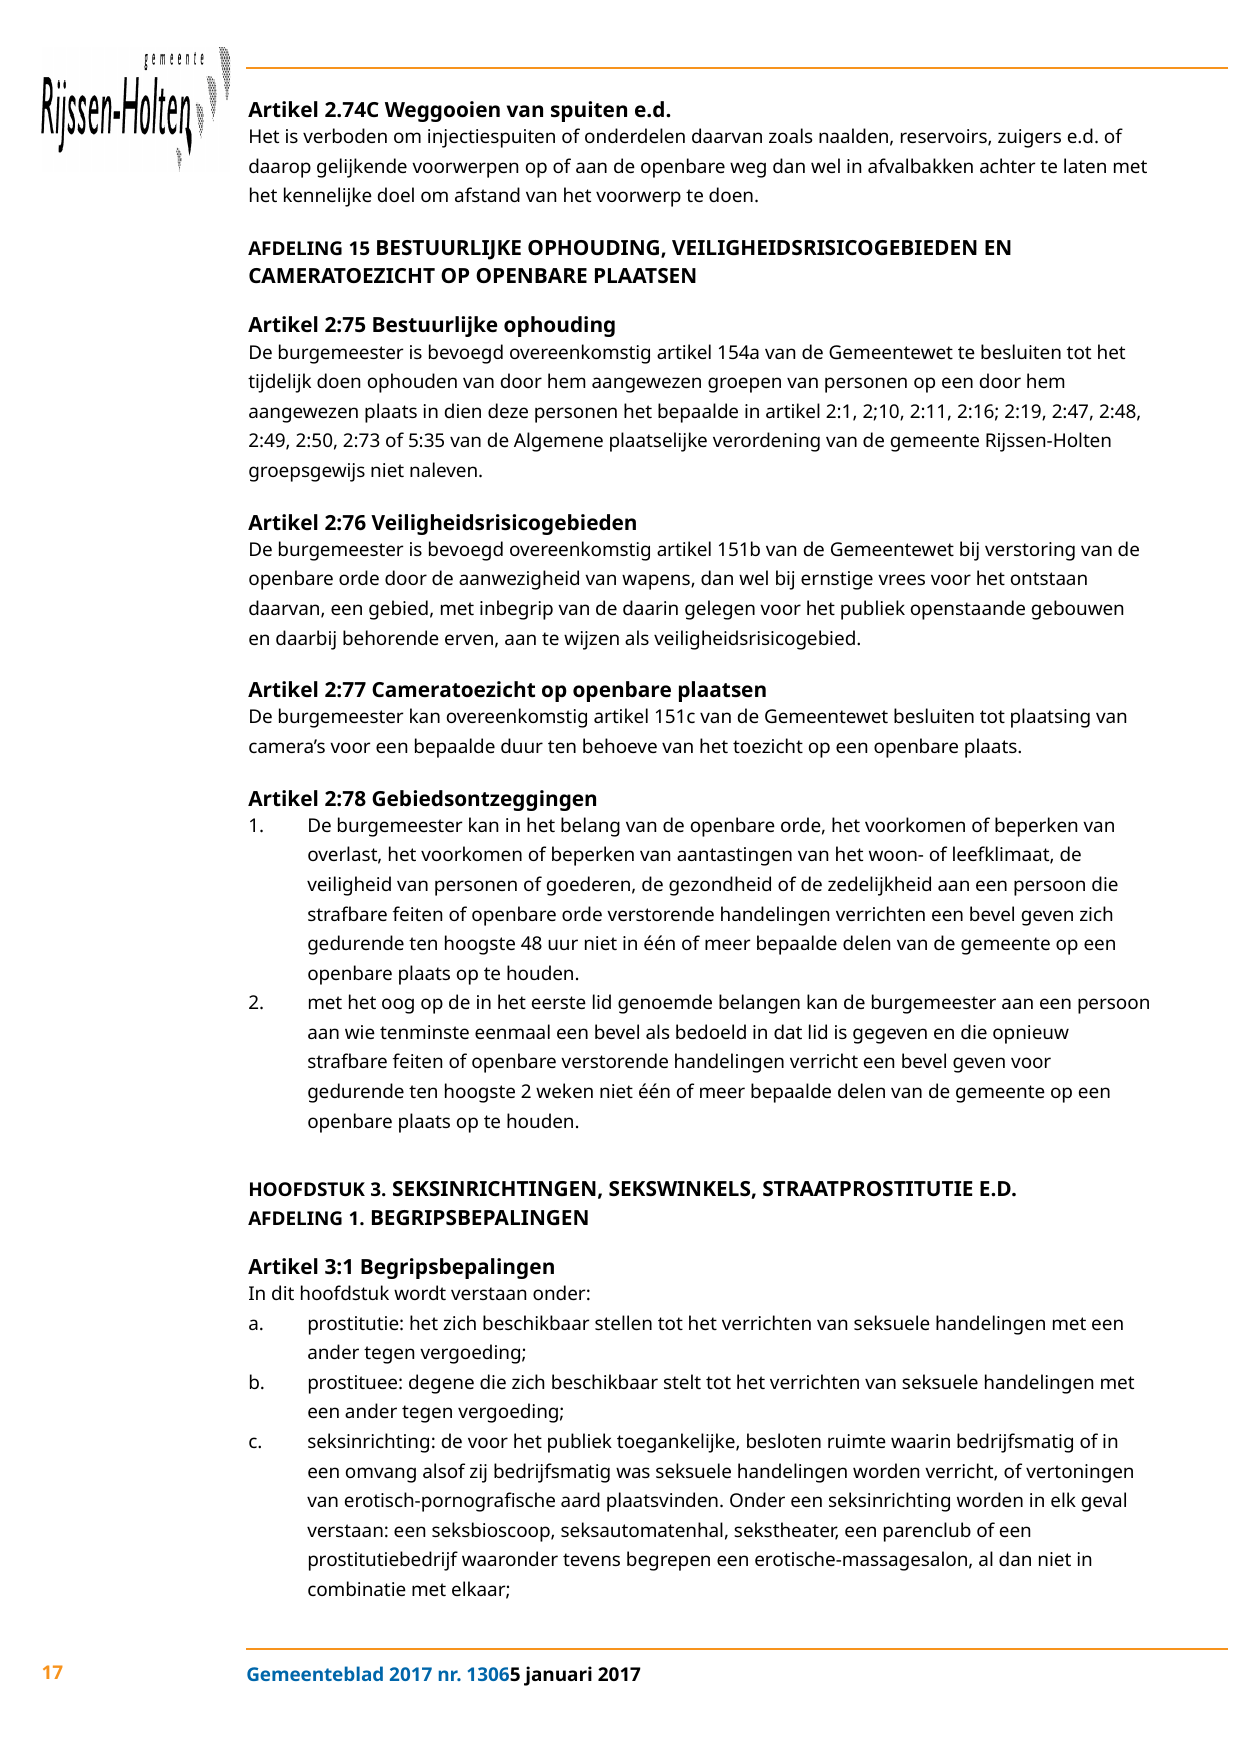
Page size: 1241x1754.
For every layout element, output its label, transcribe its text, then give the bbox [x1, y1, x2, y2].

text Artikel 2:77 Cameratoezicht op openbare plaatsen [248, 675, 1152, 704]
list prostitutie: het zich beschikbaar stellen tot het verrichten van seksuele handelingen met een ander tegen vergoeding; [248, 1310, 1152, 1365]
picture [41, 47, 231, 172]
text In dit hoofdstuk wordt verstaan onder: [248, 1280, 1152, 1306]
text Artikel 2:75 Bestuurlijke ophouding [248, 310, 1152, 339]
text HOOFDSTUK 3. SEKSINRICHTINGEN, SEKSWINKELS, STRAATPROSTITUTIE E.D. [248, 1174, 1152, 1203]
list met het oog op de in het eerste lid genoemde belangen kan de burgemeester aan een persoon aan wie tenminste eenmaal een bevel als bedoeld in dat lid is gegeven en die opnieuw strafbare feiten of openbare verstorende handelingen verricht een bevel geven voor gedurende ten hoogste 2 weken niet één of meer bepaalde delen van de gemeente op een openbare plaats op te houden. [248, 989, 1152, 1134]
text De burgemeester kan overeenkomstig artikel 151c van de Gemeentewet besluiten tot plaatsing van camera’s voor een bepaalde duur ten behoeve van het toezicht op een openbare plaats. [248, 704, 1152, 759]
text Artikel 3:1 Begripsbepalingen [248, 1252, 1152, 1280]
text AFDELING 15 BESTUURLIJKE OPHOUDING, VEILIGHEIDSRISICOGEBIEDEN EN CAMERATOEZICHT OP OPENBARE PLAATSEN [248, 233, 1152, 289]
list De burgemeester kan in het belang van de openbare orde, het voorkomen of beperken van overlast, het voorkomen of beperken van aantastingen van het woon- of leefklimaat, de veiligheid van personen of goederen, de gezondheid of de zedelijkheid aan een persoon die strafbare feiten of openbare orde verstorende handelingen verrichten een bevel geven zich gedurende ten hoogste 48 uur niet in één of meer bepaalde delen van de gemeente op een openbare plaats op te houden. [248, 812, 1152, 986]
list prostituee: degene die zich beschikbaar stelt tot het verrichten van seksuele handelingen met een ander tegen vergoeding; [248, 1369, 1152, 1424]
text Artikel 2:78 Gebiedsontzeggingen [248, 784, 1152, 812]
text Het is verboden om injectiespuiten of onderdelen daarvan zoals naalden, reservoirs, zuigers e.d. of daarop gelijkende voorwerpen op of aan de openbare weg dan wel in afvalbakken achter te laten met het kennelijke doel om afstand van het voorwerp te doen. [248, 123, 1152, 208]
text De burgemeester is bevoegd overeenkomstig artikel 154a van de Gemeentewet te besluiten tot het tijdelijk doen ophouden van door hem aangewezen groepen van personen op een door hem aangewezen plaats in dien deze personen het bepaalde in artikel 2:1, 2;10, 2:11, 2:16; 2:19, 2:47, 2:48, 2:49, 2:50, 2:73 of 5:35 van de Algemene plaatselijke verordening van de gemeente Rijssen-Holten groepsgewijs niet naleven. [248, 339, 1152, 483]
text De burgemeester is bevoegd overeenkomstig artikel 151b van de Gemeentewet bij verstoring van de openbare orde door de aanwezigheid van wapens, dan wel bij ernstige vrees voor het ontstaan daarvan, een gebied, met inbegrip van de daarin gelegen voor het publiek openstaande gebouwen en daarbij behorende erven, aan te wijzen als veiligheidsrisicogebied. [248, 536, 1152, 651]
list seksinrichting: de voor het publiek toegankelijke, besloten ruimte waarin bedrijfsmatig of in een omvang alsof zij bedrijfsmatig was seksuele handelingen worden verricht, of vertoningen van erotisch-pornografische aard plaatsvinden. Onder een seksinrichting worden in elk geval verstaan: een seksbioscoop, seksautomatenhal, sekstheater, een parenclub of een prostitutiebedrijf waaronder tevens begrepen een erotische-massagesalon, al dan niet in combinatie met elkaar; [248, 1428, 1152, 1602]
text Artikel 2:76 Veiligheidsrisicogebieden [248, 508, 1152, 536]
text Artikel 2.74C Weggooien van spuiten e.d. [248, 95, 1152, 123]
text AFDELING 1. BEGRIPSBEPALINGEN [248, 1203, 1152, 1231]
